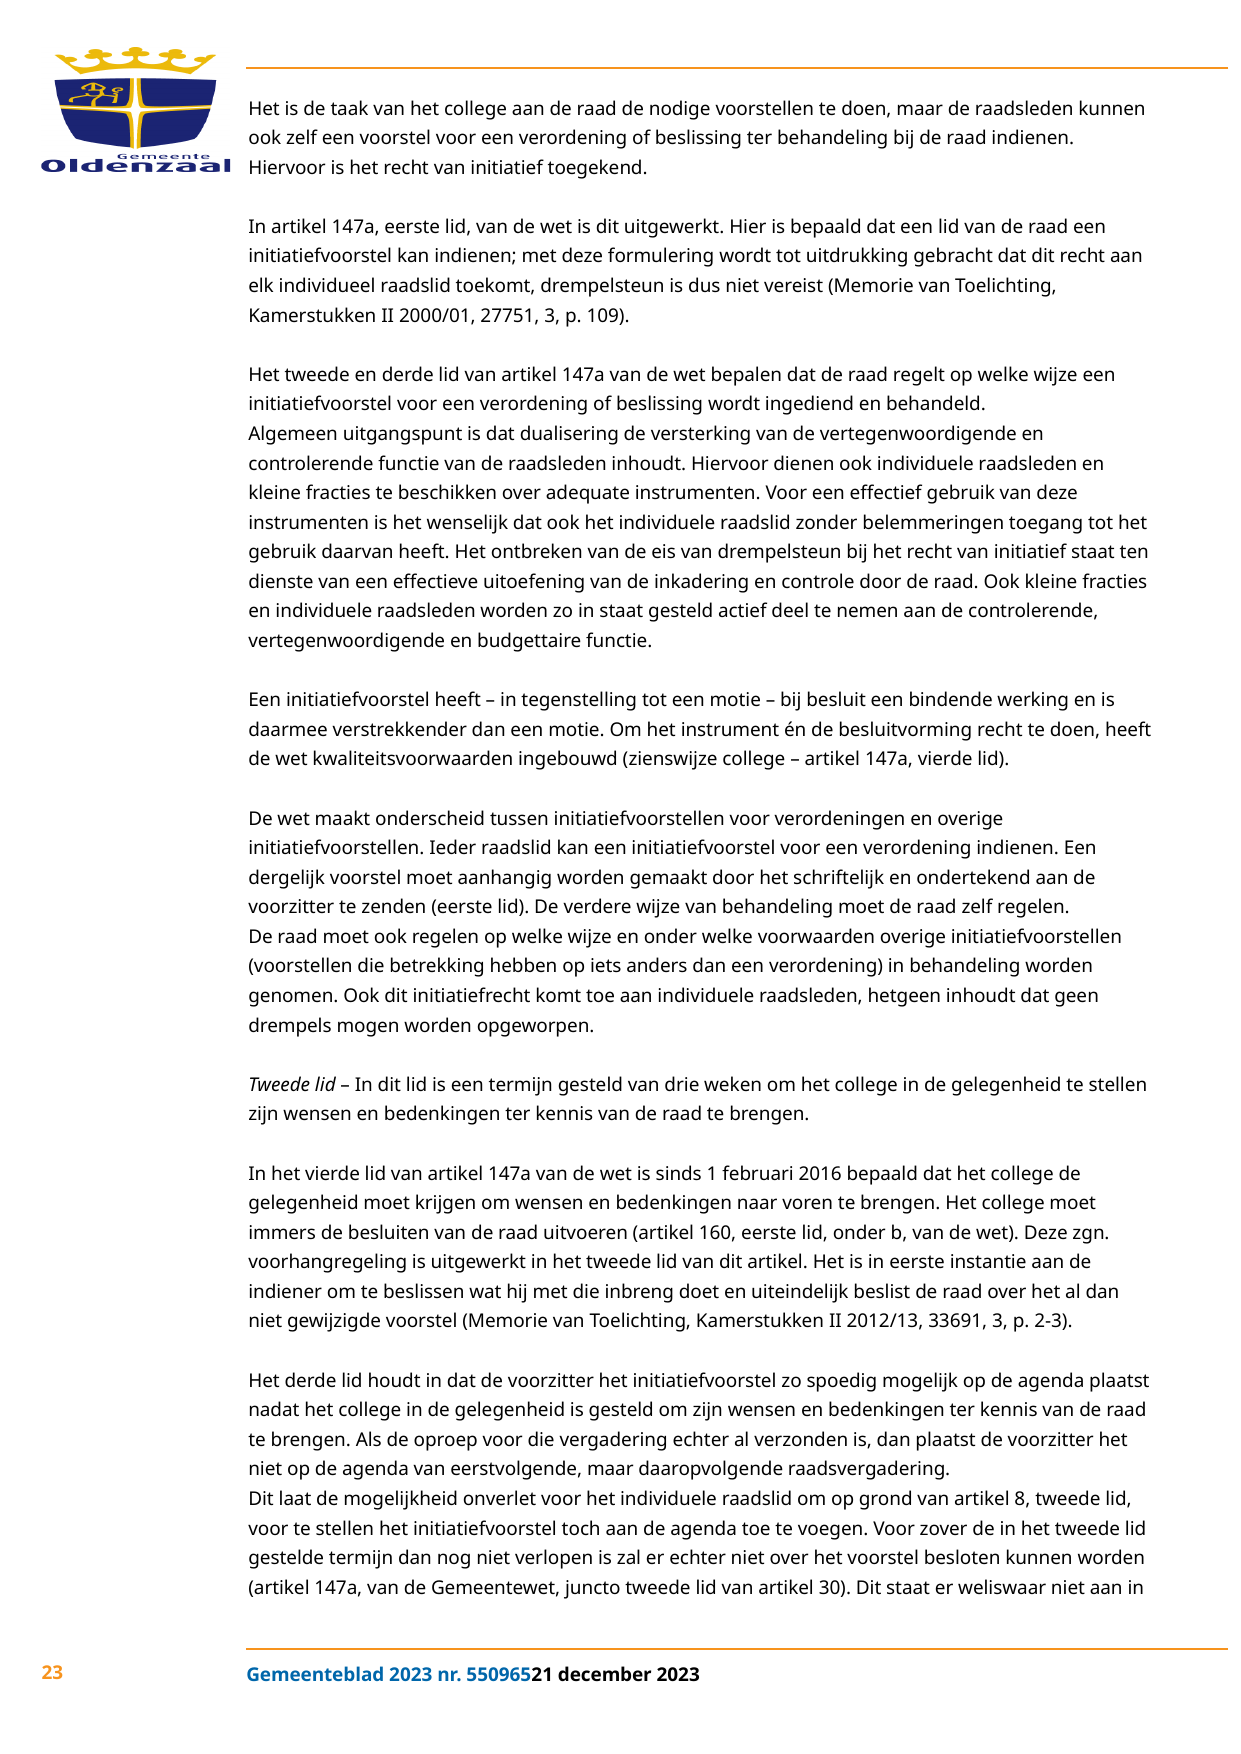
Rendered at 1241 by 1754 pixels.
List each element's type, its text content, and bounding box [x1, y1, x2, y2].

text In artikel 147a, eerste lid, van de wet is dit uitgewerkt. Hier is bepaald dat een lid van de raad een initiatiefvoorstel kan indienen; met deze formulering wordt tot uitdrukking gebracht dat dit recht aan elk individueel raadslid toekomt, drempelsteun is dus niet vereist (Memorie van Toelichting, Kamerstukken II 2000/01, 27751, 3, p. 109). [248, 213, 1152, 328]
text In het vierde lid van artikel 147a van de wet is sinds 1 februari 2016 bepaald dat het college de gelegenheid moet krijgen om wensen en bedenkingen naar voren te brengen. Het college moet immers de besluiten van de raad uitvoeren (artikel 160, eerste lid, onder b, van de wet). Deze zgn. voorhangregeling is uitgewerkt in het tweede lid van dit artikel. Het is in eerste instantie aan de indiener om te beslissen wat hij met die inbreng doet en uiteindelijk beslist de raad over het al dan niet gewijzigde voorstel (Memorie van Toelichting, Kamerstukken II 2012/13, 33691, 3, p. 2-3). [248, 1160, 1152, 1333]
picture [41, 47, 231, 172]
text Algemeen uitgangspunt is dat dualisering de versterking van de vertegenwoordigende en controlerende functie van de raadsleden inhoudt. Hiervoor dienen ook individuele raadsleden en kleine fracties te beschikken over adequate instrumenten. Voor een effectief gebruik van deze instrumenten is het wenselijk dat ook het individuele raadslid zonder belemmeringen toegang tot het gebruik daarvan heeft. Het ontbreken van de eis van drempelsteun bij het recht van initiatief staat ten dienste van een effectieve uitoefening van de inkadering en controle door de raad. Ook kleine fracties en individuele raadsleden worden zo in staat gesteld actief deel te nemen aan de controlerende, vertegenwoordigende en budgettaire functie. [248, 420, 1152, 653]
text Dit laat de mogelijkheid onverlet voor het individuele raadslid om op grond van artikel 8, tweede lid, voor te stellen het initiatiefvoorstel toch aan de agenda toe te voegen. Voor zover de in het tweede lid gestelde termijn dan nog niet verlopen is zal er echter niet over het voorstel besloten kunnen worden (artikel 147a, van de Gemeentewet, juncto tweede lid van artikel 30). Dit staat er weliswaar niet aan in [248, 1485, 1152, 1600]
text Het is de taak van het college aan de raad de nodige voorstellen te doen, maar de raadsleden kunnen ook zelf een voorstel voor een verordening of beslissing ter behandeling bij de raad indienen. Hiervoor is het recht van initiatief toegekend. [248, 95, 1152, 180]
text De wet maakt onderscheid tussen initiatiefvoorstellen voor verordeningen en overige initiatiefvoorstellen. Ieder raadslid kan een initiatiefvoorstel voor een verordening indienen. Een dergelijk voorstel moet aanhangig worden gemaakt door het schriftelijk en ondertekend aan de voorzitter te zenden (eerste lid). De verdere wijze van behandeling moet de raad zelf regelen. [248, 805, 1152, 919]
text Het derde lid houdt in dat de voorzitter het initiatiefvoorstel zo spoedig mogelijk op de agenda plaatst nadat het college in de gelegenheid is gesteld om zijn wensen en bedenkingen ter kennis van de raad te brengen. Als de oproep voor die vergadering echter al verzonden is, dan plaatst de voorzitter het niet op de agenda van eerstvolgende, maar daaropvolgende raadsvergadering. [248, 1367, 1152, 1481]
text Een initiatiefvoorstel heeft – in tegenstelling tot een motie – bij besluit een bindende werking en is daarmee verstrekkender dan een motie. Om het instrument én de besluitvorming recht te doen, heeft de wet kwaliteitsvoorwaarden ingebouwd (zienswijze college – artikel 147a, vierde lid). [248, 686, 1152, 771]
text Het tweede en derde lid van artikel 147a van de wet bepalen dat de raad regelt op welke wijze een initiatiefvoorstel voor een verordening of beslissing wordt ingediend en behandeld. [248, 361, 1152, 416]
text De raad moet ook regelen op welke wijze en onder welke voorwaarden overige initiatiefvoorstellen (voorstellen die betrekking hebben op iets anders dan een verordening) in behandeling worden genomen. Ook dit initiatiefrecht komt toe aan individuele raadsleden, hetgeen inhoudt dat geen drempels mogen worden opgeworpen. [248, 923, 1152, 1038]
text Tweede lid – In dit lid is een termijn gesteld van drie weken om het college in de gelegenheid te stellen zijn wensen en bedenkingen ter kennis van de raad te brengen. [248, 1071, 1152, 1126]
